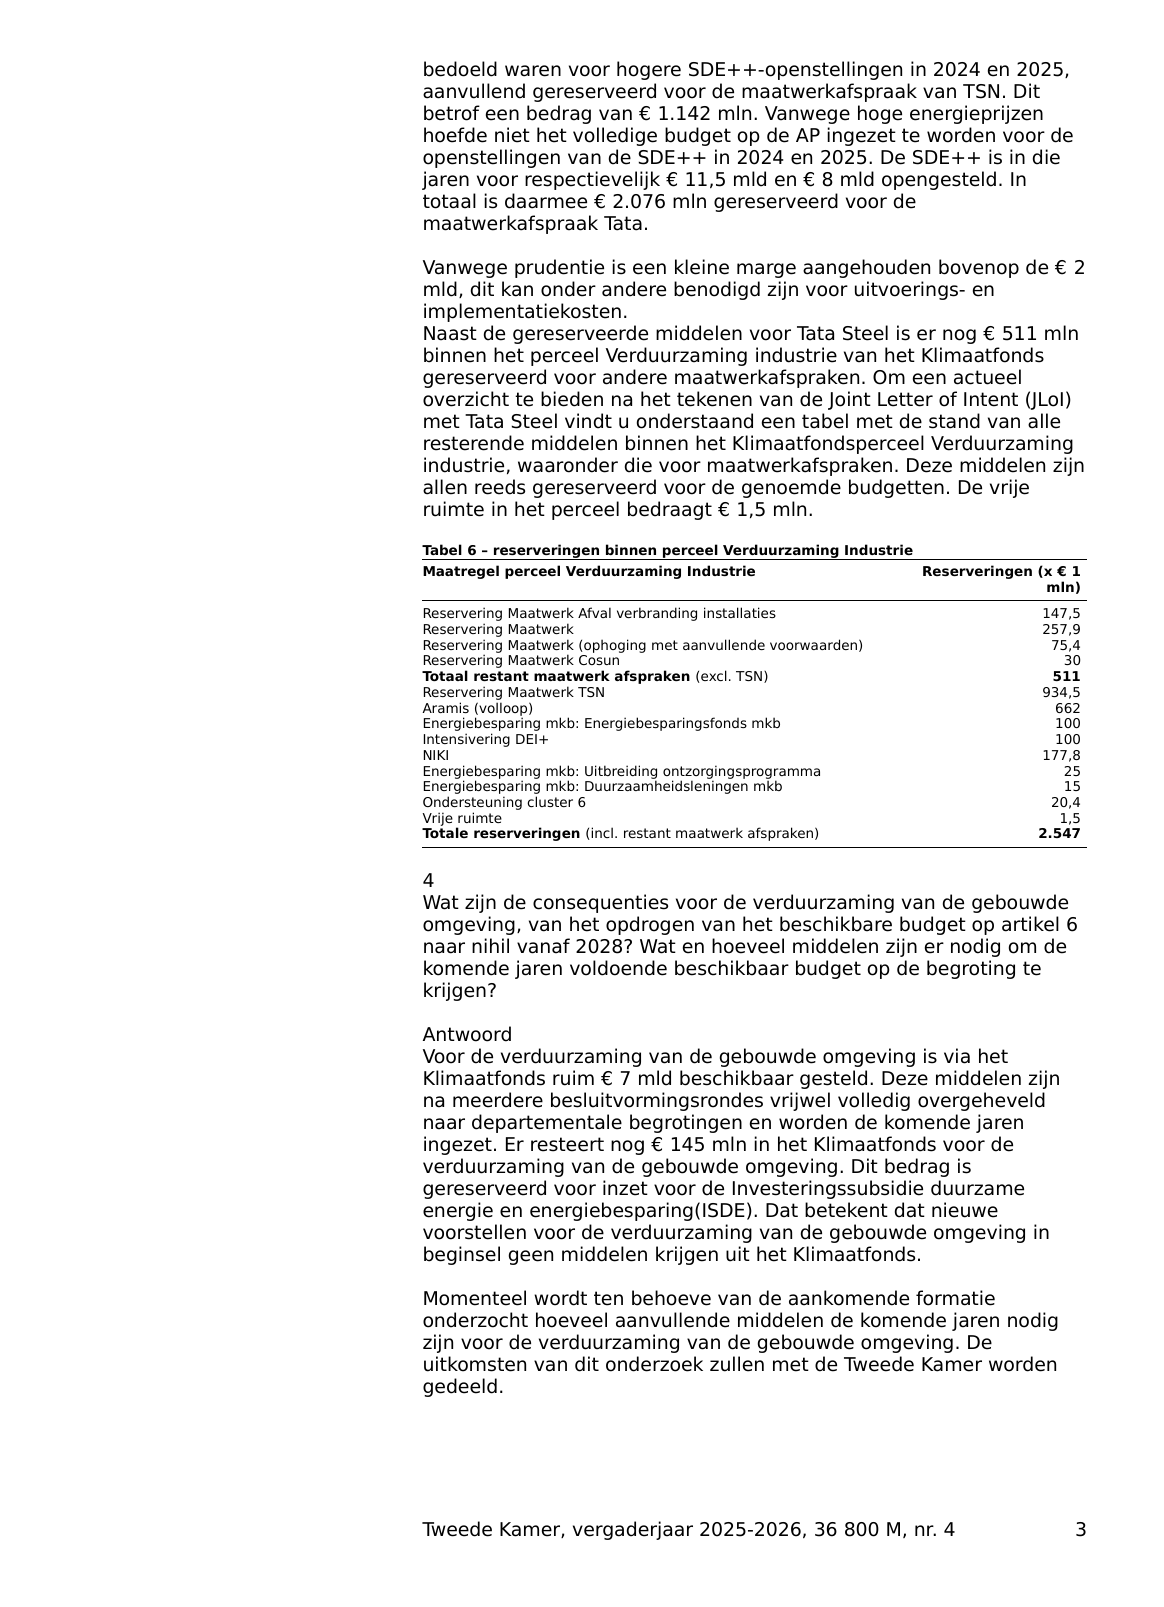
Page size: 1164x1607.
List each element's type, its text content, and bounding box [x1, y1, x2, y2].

table_cell Energiebesparing mkb: Energiebesparingsfonds mkb [422, 716, 890, 732]
table_cell NIKI [422, 748, 890, 763]
text Momenteel wordt ten behoeve van de aankomende formatie onderzocht hoeveel aanvullende middelen de komende jaren nodig zijn voor de verduurzaming van de gebouwde omgeving. De uitkomsten van dit onderzoek zullen met de Tweede Kamer worden gedeeld. [422, 1288, 1087, 1398]
table_cell 511 [890, 669, 1087, 685]
table_cell 100 [890, 716, 1087, 732]
table_cell 75,4 [890, 638, 1087, 653]
table_cell Reservering Maatwerk Afval verbranding installaties [422, 601, 890, 622]
table_cell Totaal restant maatwerk afspraken (excl. TSN) [422, 669, 890, 685]
text Naast de gereserveerde middelen voor Tata Steel is er nog € 511 mln binnen het perceel Verduurzaming industrie van het Klimaatfonds gereserveerd voor andere maatwerkafspraken. Om een actueel overzicht te bieden na het tekenen van de Joint Letter of Intent (JLoI) met Tata Steel vindt u onderstaand een tabel met de stand van alle resterende middelen binnen het Klimaatfondsperceel Verduurzaming industrie, waaronder die voor maatwerkafspraken. Deze middelen zijn allen reeds gereserveerd voor de genoemde budgetten. De vrije ruimte in het perceel bedraagt € 1,5 mln. [422, 323, 1087, 521]
table_cell Vrije ruimte [422, 811, 890, 826]
table_cell 100 [890, 732, 1087, 748]
table_cell Maatregel perceel Verduurzaming Industrie [422, 560, 890, 600]
table_header Tabel 6 – reserveringen binnen perceel Verduurzaming Industrie [422, 543, 1087, 558]
text bedoeld waren voor hogere SDE++-openstellingen in 2024 en 2025, aanvullend gereserveerd voor de maatwerkafspraak van TSN. Dit betrof een bedrag van € 1.142 mln. Vanwege hoge energieprijzen hoefde niet het volledige budget op de AP ingezet te worden voor de openstellingen van de SDE++ in 2024 en 2025. De SDE++ is in die jaren voor respectievelijk € 11,5 mld en € 8 mld opengesteld. In totaal is daarmee € 2.076 mln gereserveerd voor de maatwerkafspraak Tata. [422, 59, 1087, 235]
text Vanwege prudentie is een kleine marge aangehouden bovenop de € 2 mld, dit kan onder andere benodigd zijn voor uitvoerings- en implementatiekosten. [422, 257, 1087, 323]
table_cell Reserveringen (x € 1 mln) [890, 560, 1087, 600]
text Voor de verduurzaming van de gebouwde omgeving is via het Klimaatfonds ruim € 7 mld beschikbaar gesteld. Deze middelen zijn na meerdere besluitvormingsrondes vrijwel volledig overgeheveld naar departementale begrotingen en worden de komende jaren ingezet. Er resteert nog € 145 mln in het Klimaatfonds voor de verduurzaming van de gebouwde omgeving. Dit bedrag is gereserveerd voor inzet voor de Investeringssubsidie duurzame energie en energiebesparing(ISDE). Dat betekent dat nieuwe voorstellen voor de verduurzaming van de gebouwde omgeving in beginsel geen middelen krijgen uit het Klimaatfonds. [422, 1046, 1087, 1266]
table_cell Energiebesparing mkb: Uitbreiding ontzorgingsprogramma [422, 763, 890, 779]
table_cell Reservering Maatwerk (ophoging met aanvullende voorwaarden) [422, 638, 890, 653]
table_cell 20,4 [890, 795, 1087, 811]
table_cell 257,9 [890, 622, 1087, 637]
table_cell 30 [890, 653, 1087, 669]
table_cell 147,5 [890, 601, 1087, 622]
table_cell 934,5 [890, 685, 1087, 700]
table_cell 177,8 [890, 748, 1087, 763]
table_cell Intensivering DEI+ [422, 732, 890, 748]
table_cell Reservering Maatwerk TSN [422, 685, 890, 700]
table_cell Reservering Maatwerk Cosun [422, 653, 890, 669]
text Wat zijn de consequenties voor de verduurzaming van de gebouwde omgeving, van het opdrogen van het beschikbare budget op artikel 6 naar nihil vanaf 2028? Wat en hoeveel middelen zijn er nodig om de komende jaren voldoende beschikbaar budget op de begroting te krijgen? [422, 892, 1087, 1002]
table_cell 15 [890, 779, 1087, 795]
table_cell Aramis (volloop) [422, 700, 890, 716]
table_cell 2.547 [890, 826, 1087, 847]
table_cell Ondersteuning cluster 6 [422, 795, 890, 811]
table_cell Reservering Maatwerk [422, 622, 890, 637]
table_cell 25 [890, 763, 1087, 779]
text 4 [422, 870, 1087, 892]
table_cell 1,5 [890, 811, 1087, 826]
table_cell Totale reserveringen (incl. restant maatwerk afspraken) [422, 826, 890, 847]
text Antwoord [422, 1024, 1087, 1046]
table_cell Energiebesparing mkb: Duurzaamheidsleningen mkb [422, 779, 890, 795]
table_cell 662 [890, 700, 1087, 716]
